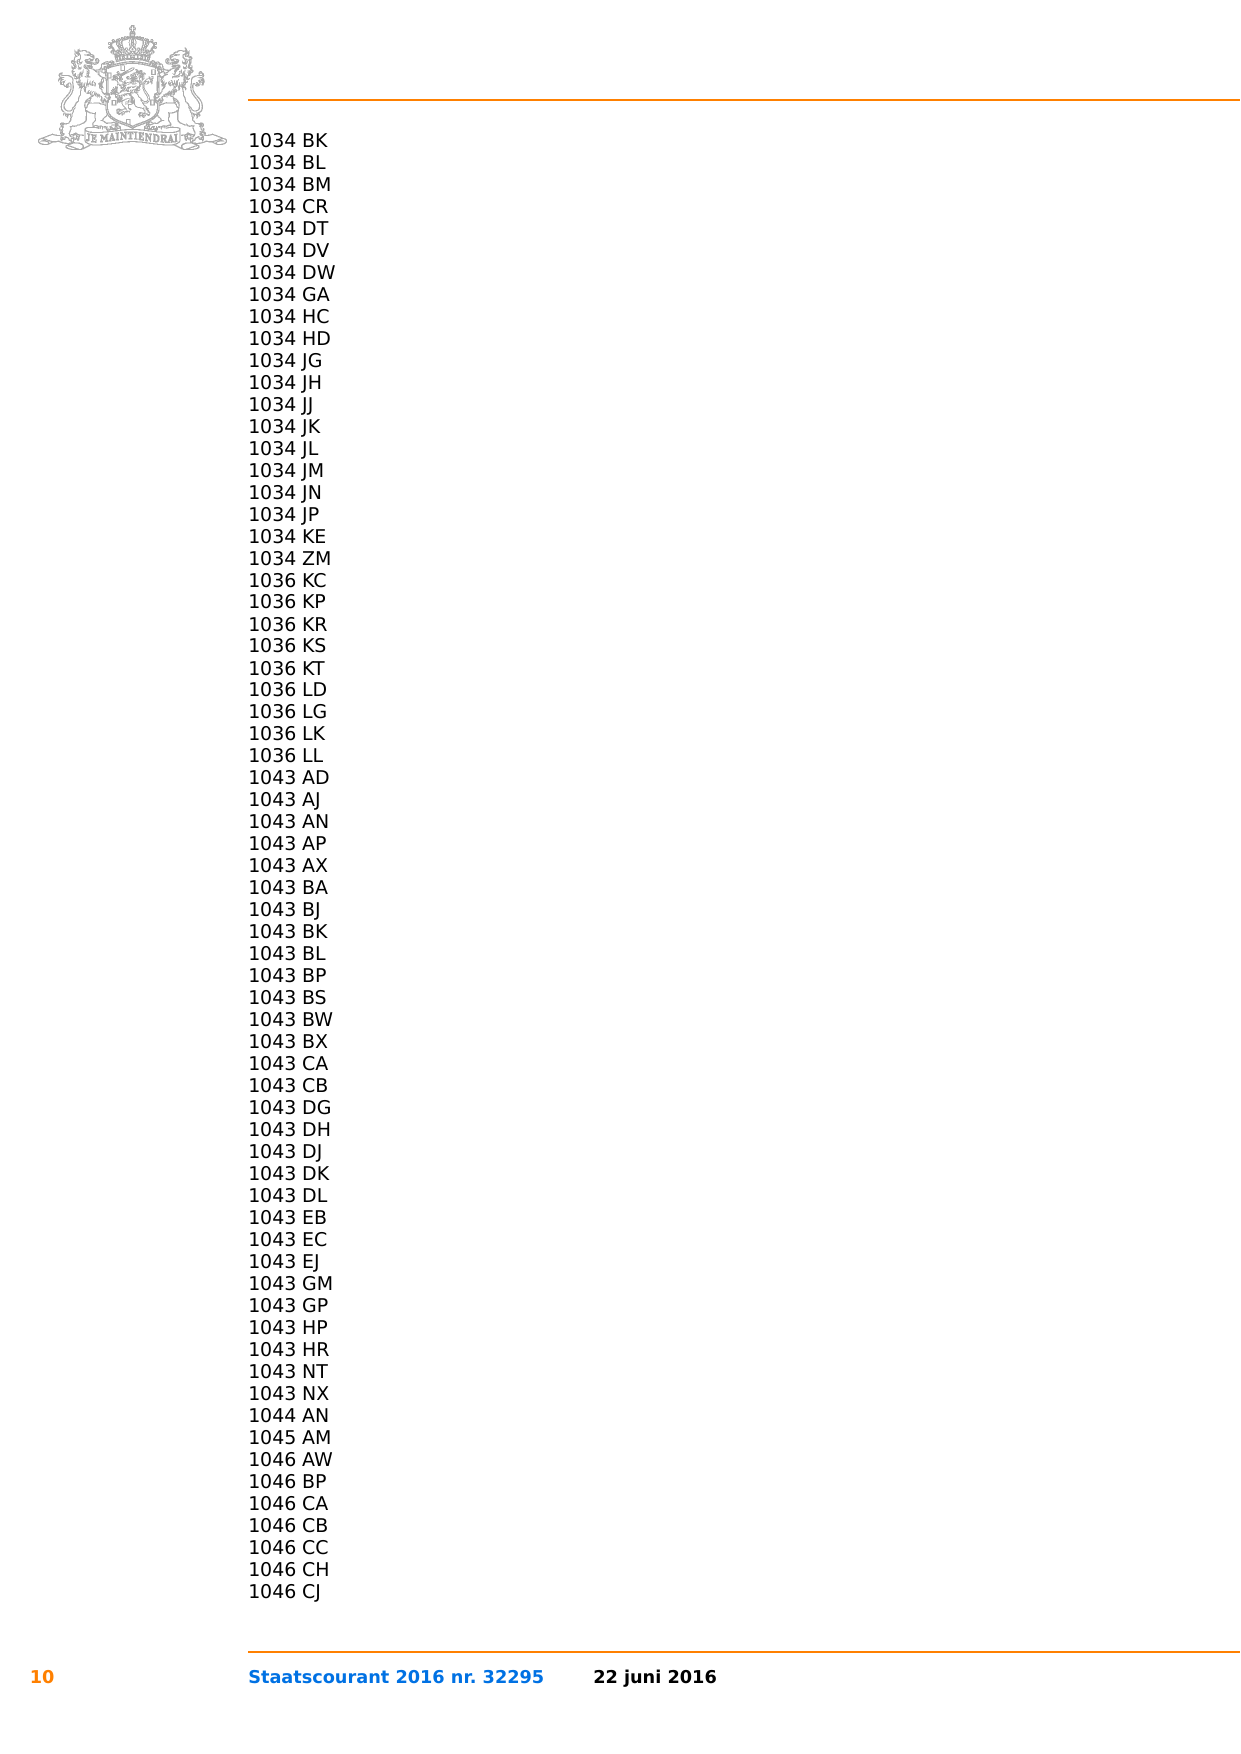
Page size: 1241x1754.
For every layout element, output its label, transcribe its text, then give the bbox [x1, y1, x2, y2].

text 1043 DH [248, 1119, 1163, 1141]
text 1043 DL [248, 1185, 1163, 1207]
text 1043 AN [248, 811, 1163, 833]
text 1034 JM [248, 459, 1163, 482]
text 1045 AM [248, 1427, 1163, 1449]
text 1034 JL [248, 438, 1163, 459]
text 1036 KS [248, 635, 1163, 657]
text 1036 KC [248, 569, 1163, 591]
text 1036 LL [248, 745, 1163, 767]
text 1036 LD [248, 679, 1163, 701]
text 1034 ZM [248, 547, 1163, 569]
text 1034 DV [248, 240, 1163, 262]
text 1046 CH [248, 1558, 1163, 1581]
text 1034 GA [248, 284, 1163, 306]
text 1043 BW [248, 1009, 1163, 1031]
text 1043 AD [248, 767, 1163, 789]
text 1036 LG [248, 701, 1163, 723]
text 1034 JK [248, 416, 1163, 438]
picture [38, 25, 227, 150]
text 1043 HR [248, 1339, 1163, 1361]
text 1043 EJ [248, 1251, 1163, 1273]
text 1036 KP [248, 591, 1163, 613]
text 1044 AN [248, 1405, 1163, 1427]
text 1043 CB [248, 1075, 1163, 1097]
text 1043 BX [248, 1031, 1163, 1053]
text 1034 JJ [248, 394, 1163, 416]
text 1036 KR [248, 613, 1163, 635]
text 1034 JG [248, 350, 1163, 372]
text 1046 CJ [248, 1581, 1163, 1602]
text 1043 GM [248, 1273, 1163, 1295]
text 1043 GP [248, 1295, 1163, 1317]
text 1043 NX [248, 1383, 1163, 1405]
text 1034 BK [248, 130, 1163, 152]
text 1043 NT [248, 1361, 1163, 1383]
text 1046 CC [248, 1537, 1163, 1558]
text 1036 KT [248, 657, 1163, 679]
text 1034 BL [248, 152, 1163, 174]
text 1043 AJ [248, 789, 1163, 811]
text 1043 DJ [248, 1141, 1163, 1163]
text 1046 CA [248, 1493, 1163, 1514]
text 1046 CB [248, 1514, 1163, 1537]
text 1043 CA [248, 1053, 1163, 1075]
text 1043 EC [248, 1229, 1163, 1251]
text 1043 BA [248, 877, 1163, 899]
text 1046 AW [248, 1449, 1163, 1471]
text 1034 DT [248, 218, 1163, 240]
text 1046 BP [248, 1471, 1163, 1493]
text 1043 BJ [248, 899, 1163, 921]
text 1034 HC [248, 306, 1163, 328]
text 1034 JN [248, 482, 1163, 503]
text 1043 BL [248, 943, 1163, 965]
text 1034 JH [248, 372, 1163, 394]
text 1043 DK [248, 1163, 1163, 1185]
text 1043 AP [248, 833, 1163, 855]
text 1043 EB [248, 1207, 1163, 1229]
text 1043 BS [248, 987, 1163, 1009]
text 1034 HD [248, 328, 1163, 350]
text 1043 BP [248, 965, 1163, 987]
text 1034 KE [248, 526, 1163, 547]
text 1043 HP [248, 1317, 1163, 1339]
text 1034 DW [248, 262, 1163, 284]
text 1034 BM [248, 174, 1163, 196]
text 1043 AX [248, 855, 1163, 877]
text 1034 CR [248, 196, 1163, 218]
text 1036 LK [248, 723, 1163, 745]
text 1043 BK [248, 921, 1163, 943]
text 1043 DG [248, 1097, 1163, 1119]
text 1034 JP [248, 503, 1163, 526]
